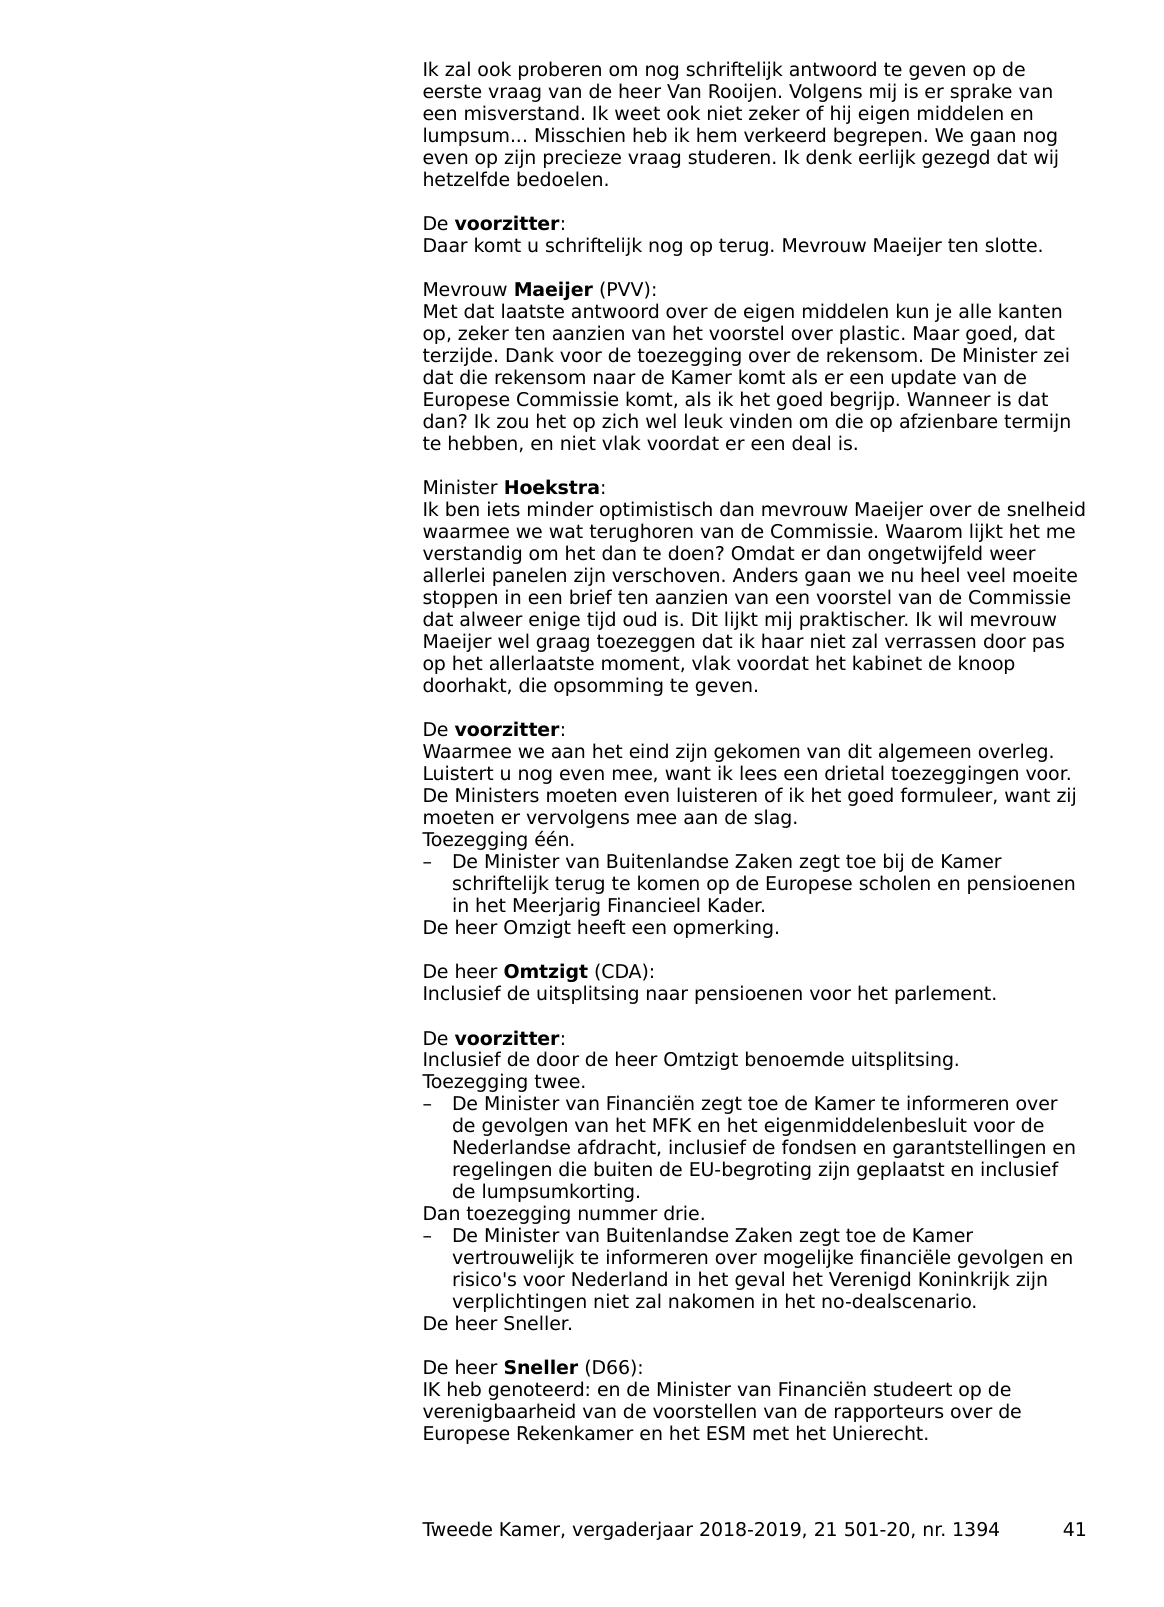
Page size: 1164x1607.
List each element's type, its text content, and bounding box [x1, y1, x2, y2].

text – De Minister van Buitenlandse Zaken zegt toe bij de Kamer schriftelijk terug te komen op de Europese scholen en pensioenen in het Meerjarig Financieel Kader. [422, 851, 1087, 917]
text Inclusief de door de heer Omtzigt benoemde uitsplitsing. [422, 1049, 1087, 1071]
text Waarmee we aan het eind zijn gekomen van dit algemeen overleg. Luistert u nog even mee, want ik lees een drietal toezeggingen voor. De Ministers moeten even luisteren of ik het goed formuleer, want zij moeten er vervolgens mee aan de slag. [422, 741, 1087, 829]
text De heer Sneller (D66): [422, 1357, 1087, 1379]
text De heer Omtzigt (CDA): [422, 961, 1087, 983]
text IK heb genoteerd: en de Minister van Financiën studeert op de verenigbaarheid van de voorstellen van de rapporteurs over de Europese Rekenkamer en het ESM met het Unierecht. [422, 1379, 1087, 1445]
text Inclusief de uitsplitsing naar pensioenen voor het parlement. [422, 983, 1087, 1005]
text De voorzitter: [422, 213, 1087, 235]
text Met dat laatste antwoord over de eigen middelen kun je alle kanten op, zeker ten aanzien van het voorstel over plastic. Maar goed, dat terzijde. Dank voor de toezegging over de rekensom. De Minister zei dat die rekensom naar de Kamer komt als er een update van de Europese Commissie komt, als ik het goed begrijp. Wanneer is dat dan? Ik zou het op zich wel leuk vinden om die op afzienbare termijn te hebben, en niet vlak voordat er een deal is. [422, 301, 1087, 455]
text Dan toezegging nummer drie. [422, 1203, 1087, 1225]
text Ik ben iets minder optimistisch dan mevrouw Maeijer over de snelheid waarmee we wat terughoren van de Commissie. Waarom lijkt het me verstandig om het dan te doen? Omdat er dan ongetwijfeld weer allerlei panelen zijn verschoven. Anders gaan we nu heel veel moeite stoppen in een brief ten aanzien van een voorstel van de Commissie dat alweer enige tijd oud is. Dit lijkt mij praktischer. Ik wil mevrouw Maeijer wel graag toezeggen dat ik haar niet zal verrassen door pas op het allerlaatste moment, vlak voordat het kabinet de knoop doorhakt, die opsomming te geven. [422, 499, 1087, 697]
text De heer Sneller. [422, 1313, 1087, 1335]
text De heer Omzigt heeft een opmerking. [422, 917, 1087, 939]
text De voorzitter: [422, 719, 1087, 741]
text Mevrouw Maeijer (PVV): [422, 279, 1087, 301]
text Minister Hoekstra: [422, 477, 1087, 499]
text – De Minister van Financiën zegt toe de Kamer te informeren over de gevolgen van het MFK en het eigenmiddelenbesluit voor de Nederlandse afdracht, inclusief de fondsen en garantstellingen en regelingen die buiten de EU-begroting zijn geplaatst en inclusief de lumpsumkorting. [422, 1093, 1087, 1203]
text – De Minister van Buitenlandse Zaken zegt toe de Kamer vertrouwelijk te informeren over mogelijke financiële gevolgen en risico's voor Nederland in het geval het Verenigd Koninkrijk zijn verplichtingen niet zal nakomen in het no-dealscenario. [422, 1225, 1087, 1313]
text Daar komt u schriftelijk nog op terug. Mevrouw Maeijer ten slotte. [422, 235, 1087, 257]
text Toezegging één. [422, 829, 1087, 851]
text Ik zal ook proberen om nog schriftelijk antwoord te geven op de eerste vraag van de heer Van Rooijen. Volgens mij is er sprake van een misverstand. Ik weet ook niet zeker of hij eigen middelen en lumpsum... Misschien heb ik hem verkeerd begrepen. We gaan nog even op zijn precieze vraag studeren. Ik denk eerlijk gezegd dat wij hetzelfde bedoelen. [422, 59, 1087, 191]
text De voorzitter: [422, 1027, 1087, 1049]
text Toezegging twee. [422, 1071, 1087, 1093]
